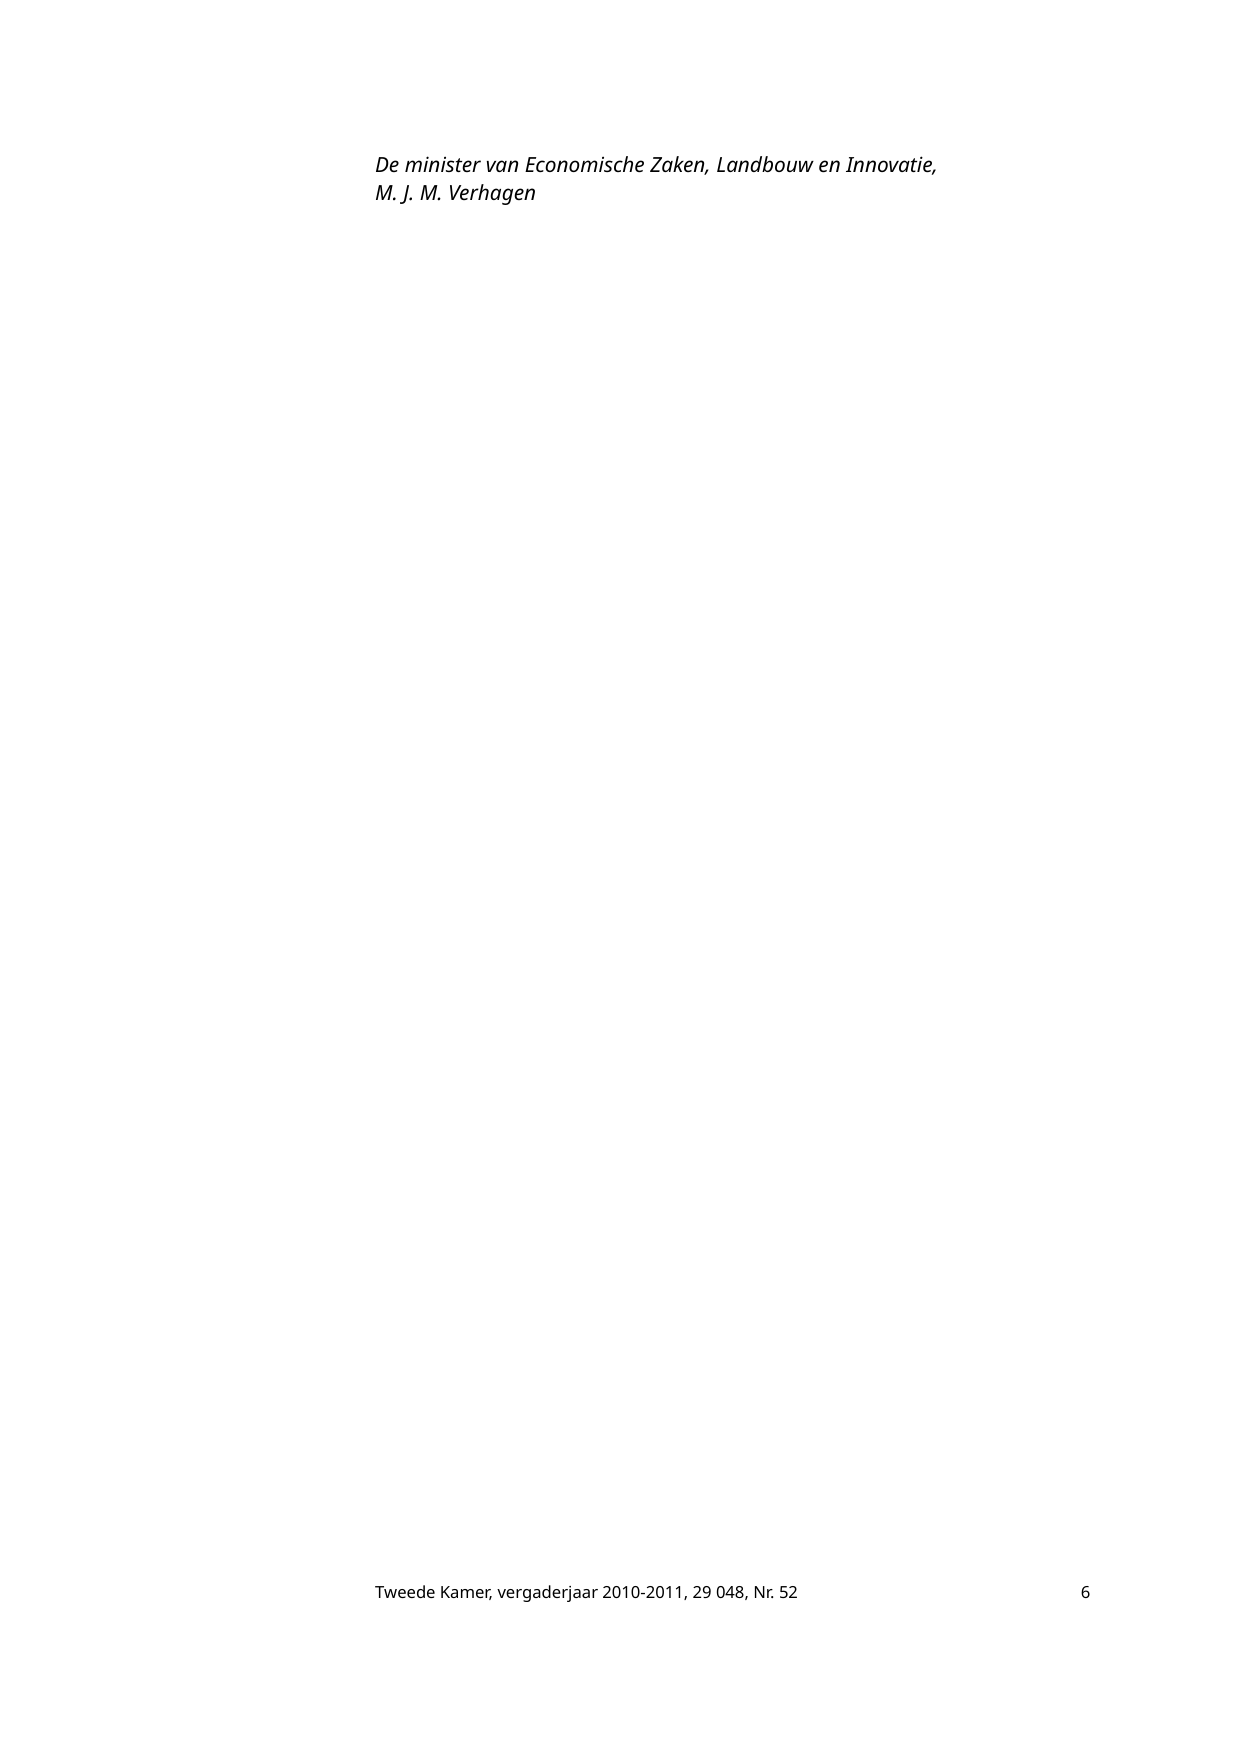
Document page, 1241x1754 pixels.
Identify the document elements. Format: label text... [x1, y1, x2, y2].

text M. J. M. Verhagen [375, 178, 1090, 207]
text De minister van Economische Zaken, Landbouw en Innovatie, [375, 150, 1090, 178]
